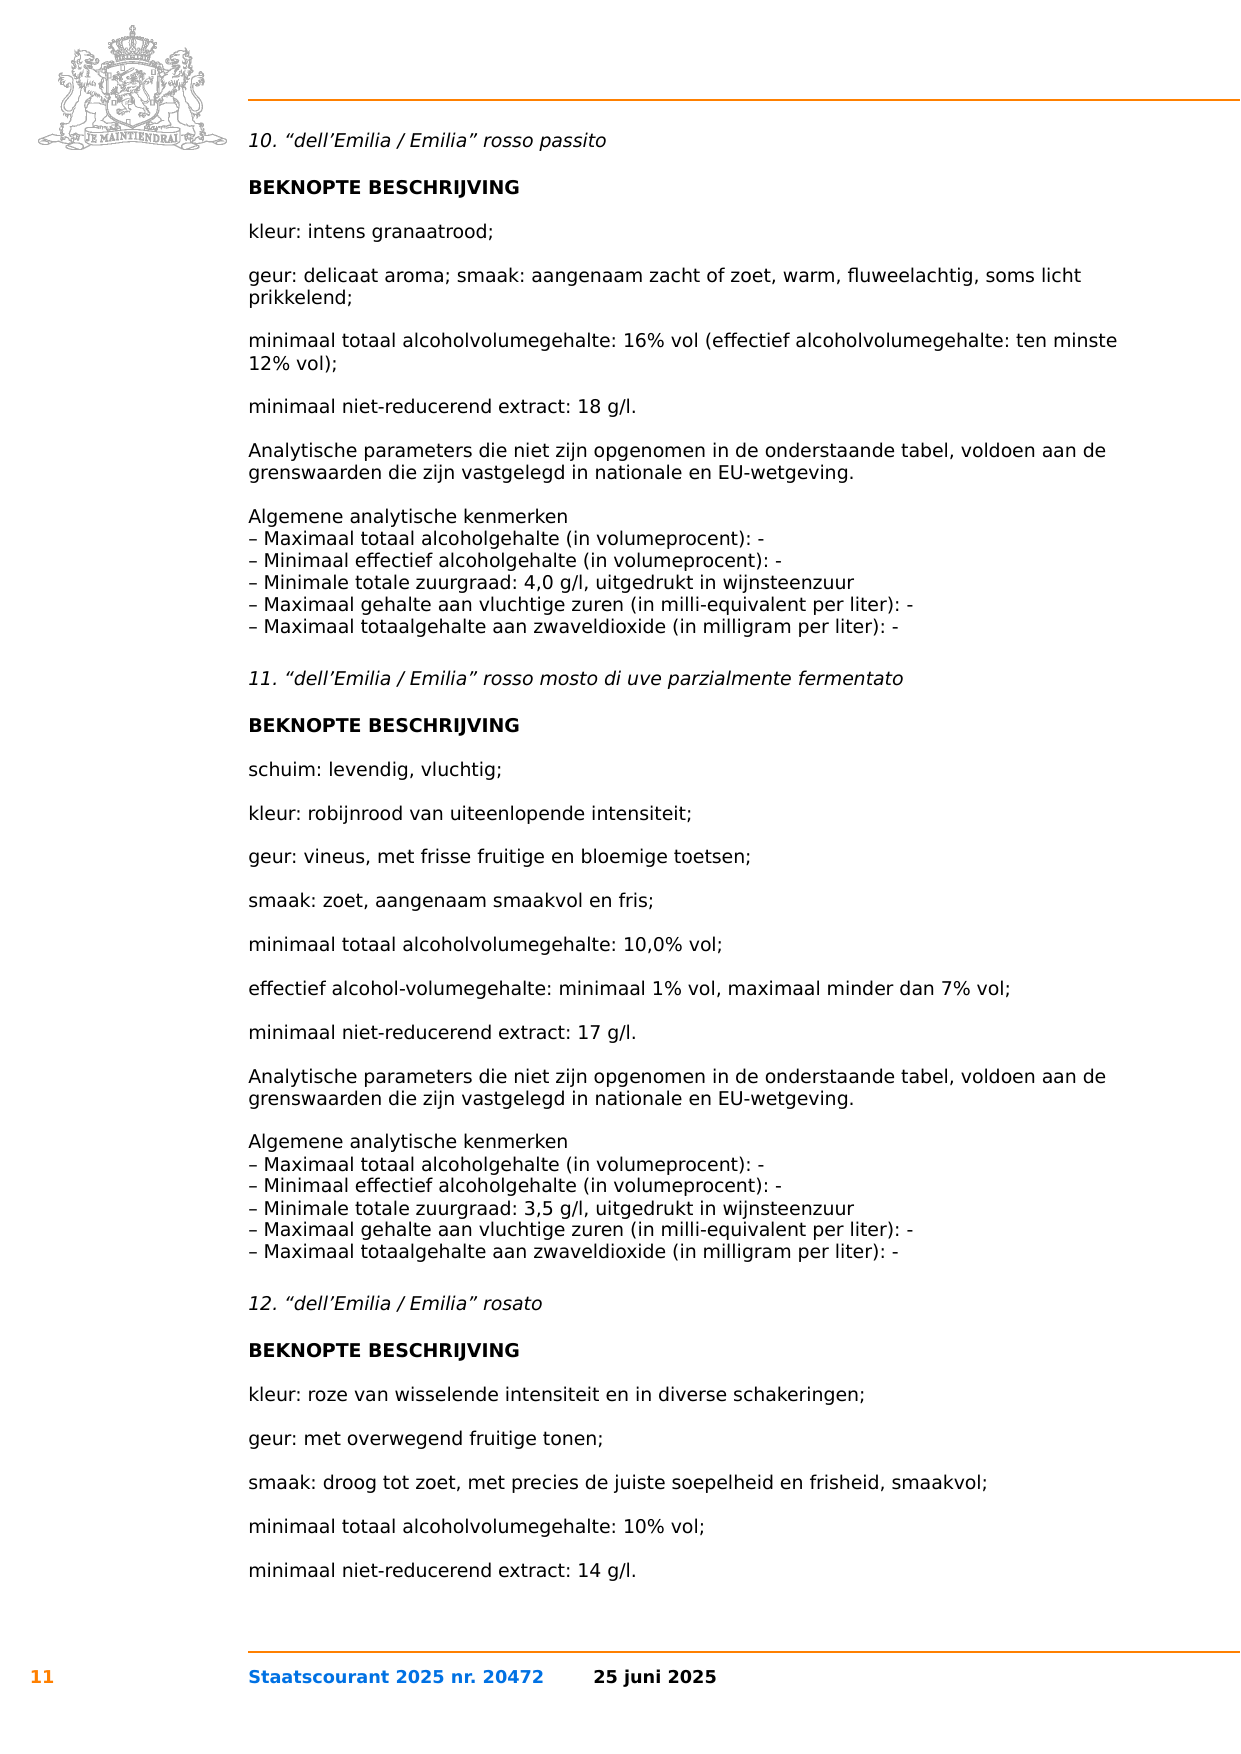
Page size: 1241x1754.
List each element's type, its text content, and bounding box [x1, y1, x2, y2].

text minimaal totaal alcoholvolumegehalte: 16% vol (effectief alcoholvolumegehalte: ten minste 12% vol); [248, 330, 1163, 374]
text geur: delicaat aroma; smaak: aangenaam zacht of zoet, warm, fluweelachtig, soms licht prikkelend; [248, 264, 1163, 308]
text – Maximaal totaalgehalte aan zwaveldioxide (in milligram per liter): - [248, 616, 1163, 638]
text kleur: robijnrood van uiteenlopende intensiteit; [248, 802, 1163, 824]
text smaak: zoet, aangenaam smaakvol en fris; [248, 890, 1163, 912]
text – Maximaal totaal alcoholgehalte (in volumeprocent): - [248, 528, 1163, 550]
subtitle 10. “dell’Emilia / Emilia” rosso passito [248, 130, 1163, 152]
text Analytische parameters die niet zijn opgenomen in de onderstaande tabel, voldoen aan de grenswaarden die zijn vastgelegd in nationale en EU-wetgeving. [248, 440, 1163, 484]
text smaak: droog tot zoet, met precies de juiste soepelheid en frisheid, smaakvol; [248, 1472, 1163, 1494]
text BEKNOPTE BESCHRIJVING [248, 1340, 1163, 1362]
text – Minimale totale zuurgraad: 3,5 g/l, uitgedrukt in wijnsteenzuur [248, 1197, 1163, 1219]
text kleur: roze van wisselende intensiteit en in diverse schakeringen; [248, 1384, 1163, 1406]
text minimaal niet-reducerend extract: 18 g/l. [248, 396, 1163, 418]
text Algemene analytische kenmerken [248, 1131, 1163, 1153]
text – Minimale totale zuurgraad: 4,0 g/l, uitgedrukt in wijnsteenzuur [248, 572, 1163, 594]
text minimaal totaal alcoholvolumegehalte: 10% vol; [248, 1516, 1163, 1538]
text Algemene analytische kenmerken [248, 506, 1163, 528]
picture [38, 25, 227, 150]
text minimaal niet-reducerend extract: 17 g/l. [248, 1022, 1163, 1044]
text – Maximaal gehalte aan vluchtige zuren (in milli-equivalent per liter): - [248, 1219, 1163, 1241]
text – Maximaal gehalte aan vluchtige zuren (in milli-equivalent per liter): - [248, 594, 1163, 616]
text geur: vineus, met frisse fruitige en bloemige toetsen; [248, 846, 1163, 868]
text – Maximaal totaalgehalte aan zwaveldioxide (in milligram per liter): - [248, 1241, 1163, 1263]
text – Maximaal totaal alcoholgehalte (in volumeprocent): - [248, 1153, 1163, 1175]
subtitle 12. “dell’Emilia / Emilia” rosato [248, 1293, 1163, 1315]
text schuim: levendig, vluchtig; [248, 759, 1163, 781]
text effectief alcohol-volumegehalte: minimaal 1% vol, maximaal minder dan 7% vol; [248, 978, 1163, 1000]
text BEKNOPTE BESCHRIJVING [248, 177, 1163, 199]
text BEKNOPTE BESCHRIJVING [248, 715, 1163, 737]
text – Minimaal effectief alcoholgehalte (in volumeprocent): - [248, 1175, 1163, 1197]
text kleur: intens granaatrood; [248, 221, 1163, 243]
text minimaal niet-reducerend extract: 14 g/l. [248, 1559, 1163, 1582]
text Analytische parameters die niet zijn opgenomen in de onderstaande tabel, voldoen aan de grenswaarden die zijn vastgelegd in nationale en EU-wetgeving. [248, 1066, 1163, 1109]
text – Minimaal effectief alcoholgehalte (in volumeprocent): - [248, 550, 1163, 572]
text geur: met overwegend fruitige tonen; [248, 1428, 1163, 1450]
text minimaal totaal alcoholvolumegehalte: 10,0% vol; [248, 934, 1163, 956]
subtitle 11. “dell’Emilia / Emilia” rosso mosto di uve parzialmente fermentato [248, 668, 1163, 690]
